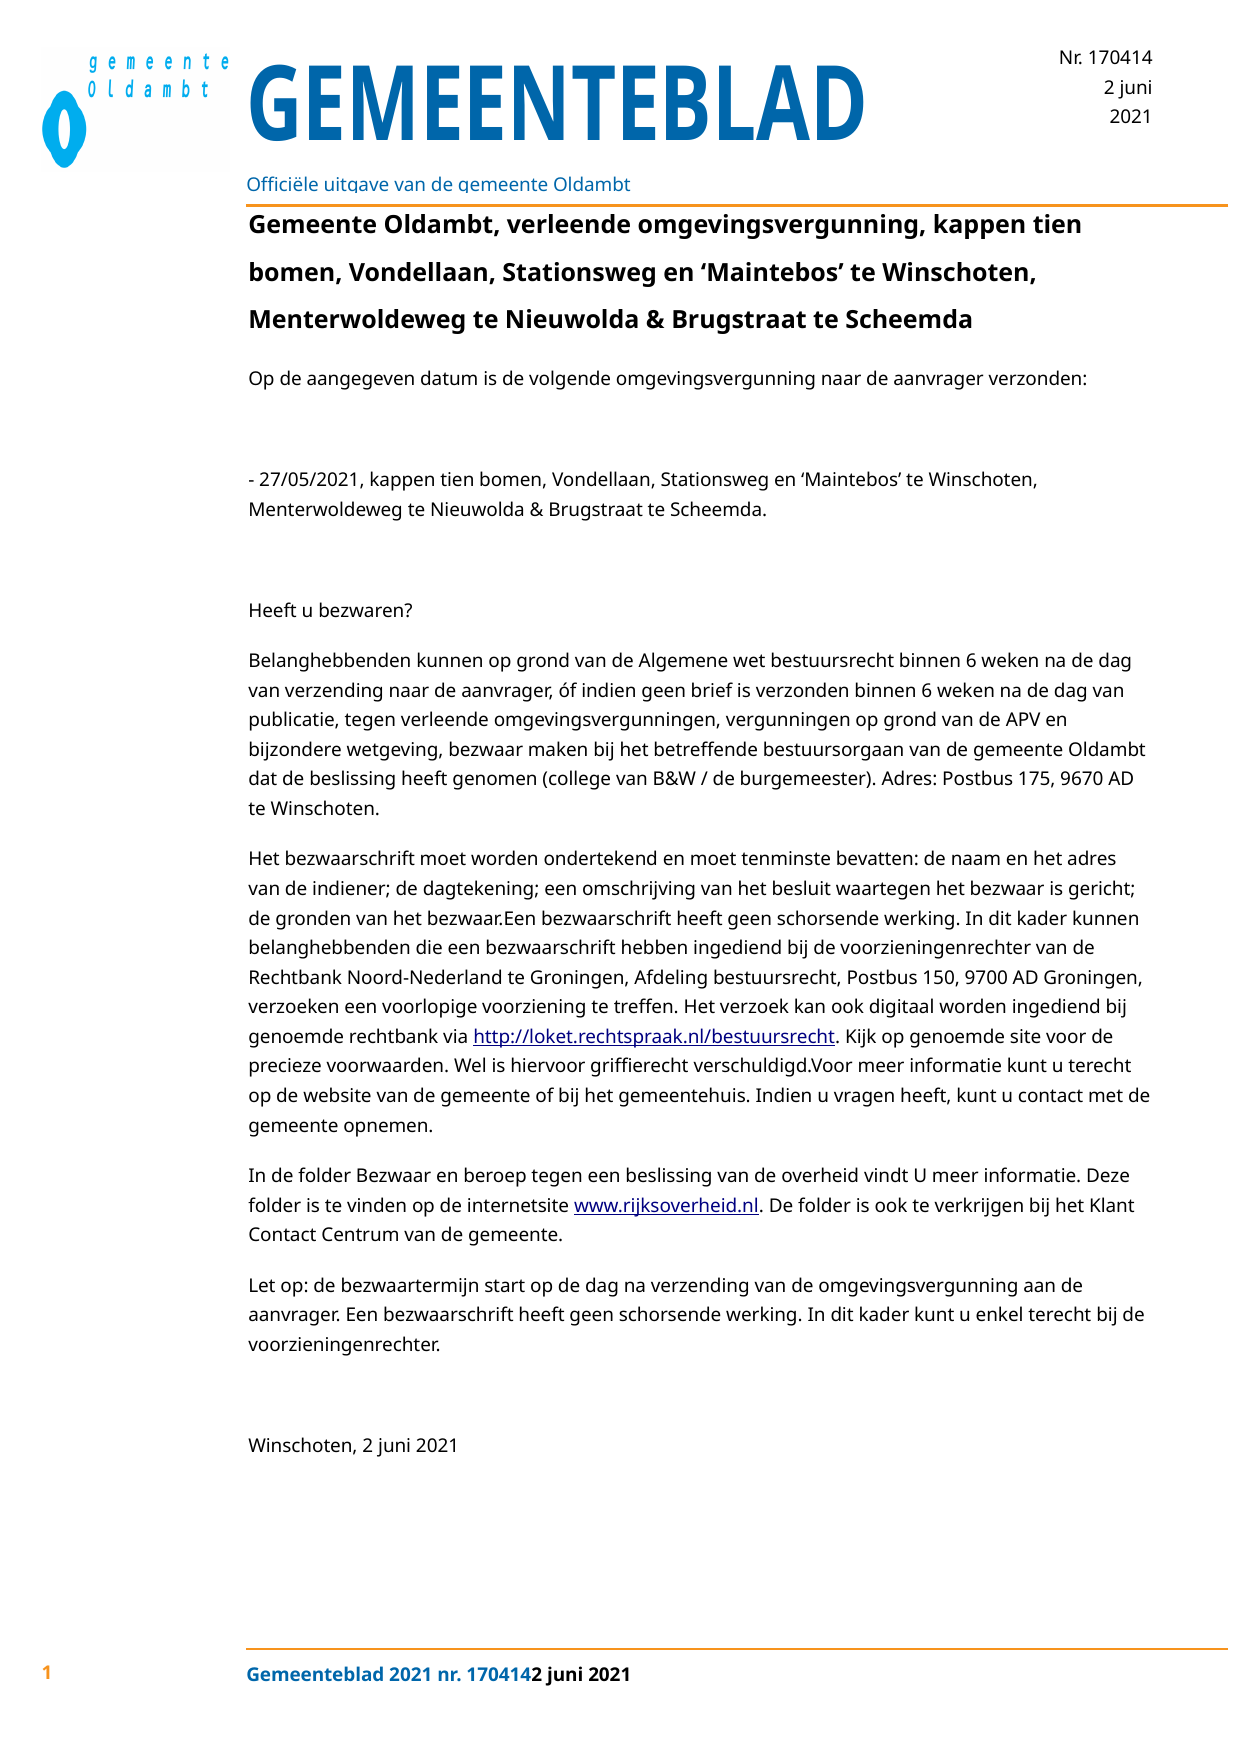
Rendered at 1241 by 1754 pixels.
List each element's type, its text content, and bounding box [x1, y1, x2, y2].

picture [41, 47, 231, 172]
text Belanghebbenden kunnen op grond van de Algemene wet bestuursrecht binnen 6 weken na de dag van verzending naar de aanvrager, óf indien geen brief is verzonden binnen 6 weken na de dag van publicatie, tegen verleende omgevingsvergunningen, vergunningen op grond van de APV en bijzondere wetgeving, bezwaar maken bij het betreffende bestuursorgaan van de gemeente Oldambt dat de beslissing heeft genomen (college van B&W / de burgemeester). Adres: Postbus 175, 9670 AD te Winschoten. [248, 647, 1152, 821]
text Winschoten, 2 juni 2021 [248, 1432, 1152, 1457]
text Op de aangegeven datum is de volgende omgevingsvergunning naar de aanvrager verzonden: [248, 366, 1152, 391]
text Let op: de bezwaartermijn start op de dag na verzending van de omgevingsvergunning aan de aanvrager. Een bezwaarschrift heeft geen schorsende werking. In dit kader kunt u enkel terecht bij de voorzieningenrechter. [248, 1272, 1152, 1357]
text Het bezwaarschrift moet worden ondertekend en moet tenminste bevatten: de naam en het adres van de indiener; de dagtekening; een omschrijving van het besluit waartegen het bezwaar is gericht; de gronden van het bezwaar.Een bezwaarschrift heeft geen schorsende werking. In dit kader kunnen belanghebbenden die een bezwaarschrift hebben ingediend bij de voorzieningenrechter van de Rechtbank Noord-Nederland te Groningen, Afdeling bestuursrecht, Postbus 150, 9700 AD Groningen, verzoeken een voorlopige voorziening te treffen. Het verzoek kan ook digitaal worden ingediend bij genoemde rechtbank via http://loket.rechtspraak.nl/bestuursrecht. Kijk op genoemde site voor de precieze voorwaarden. Wel is hiervoor griffierecht verschuldigd.Voor meer informatie kunt u terecht op de website van de gemeente of bij het gemeentehuis. Indien u vragen heeft, kunt u contact met de gemeente opnemen. [248, 846, 1152, 1137]
text - 27/05/2021, kappen tien bomen, Vondellaan, Stationsweg en ‘Maintebos’ te Winschoten, Menterwoldeweg te Nieuwolda & Brugstraat te Scheemda. [248, 466, 1152, 522]
text In de folder Bezwaar en beroep tegen een beslissing van de overheid vindt U meer informatie. Deze folder is te vinden op de internetsite www.rijksoverheid.nl. De folder is ook te verkrijgen bij het Klant Contact Centrum van de gemeente. [248, 1162, 1152, 1247]
text Gemeente Oldambt, verleende omgevingsvergunning, kappen tien bomen, Vondellaan, Stationsweg en ‘Maintebos’ te Winschoten, Menterwoldeweg te Nieuwolda & Brugstraat te Scheemda [248, 207, 1152, 336]
text Heeft u bezwaren? [248, 597, 1152, 622]
